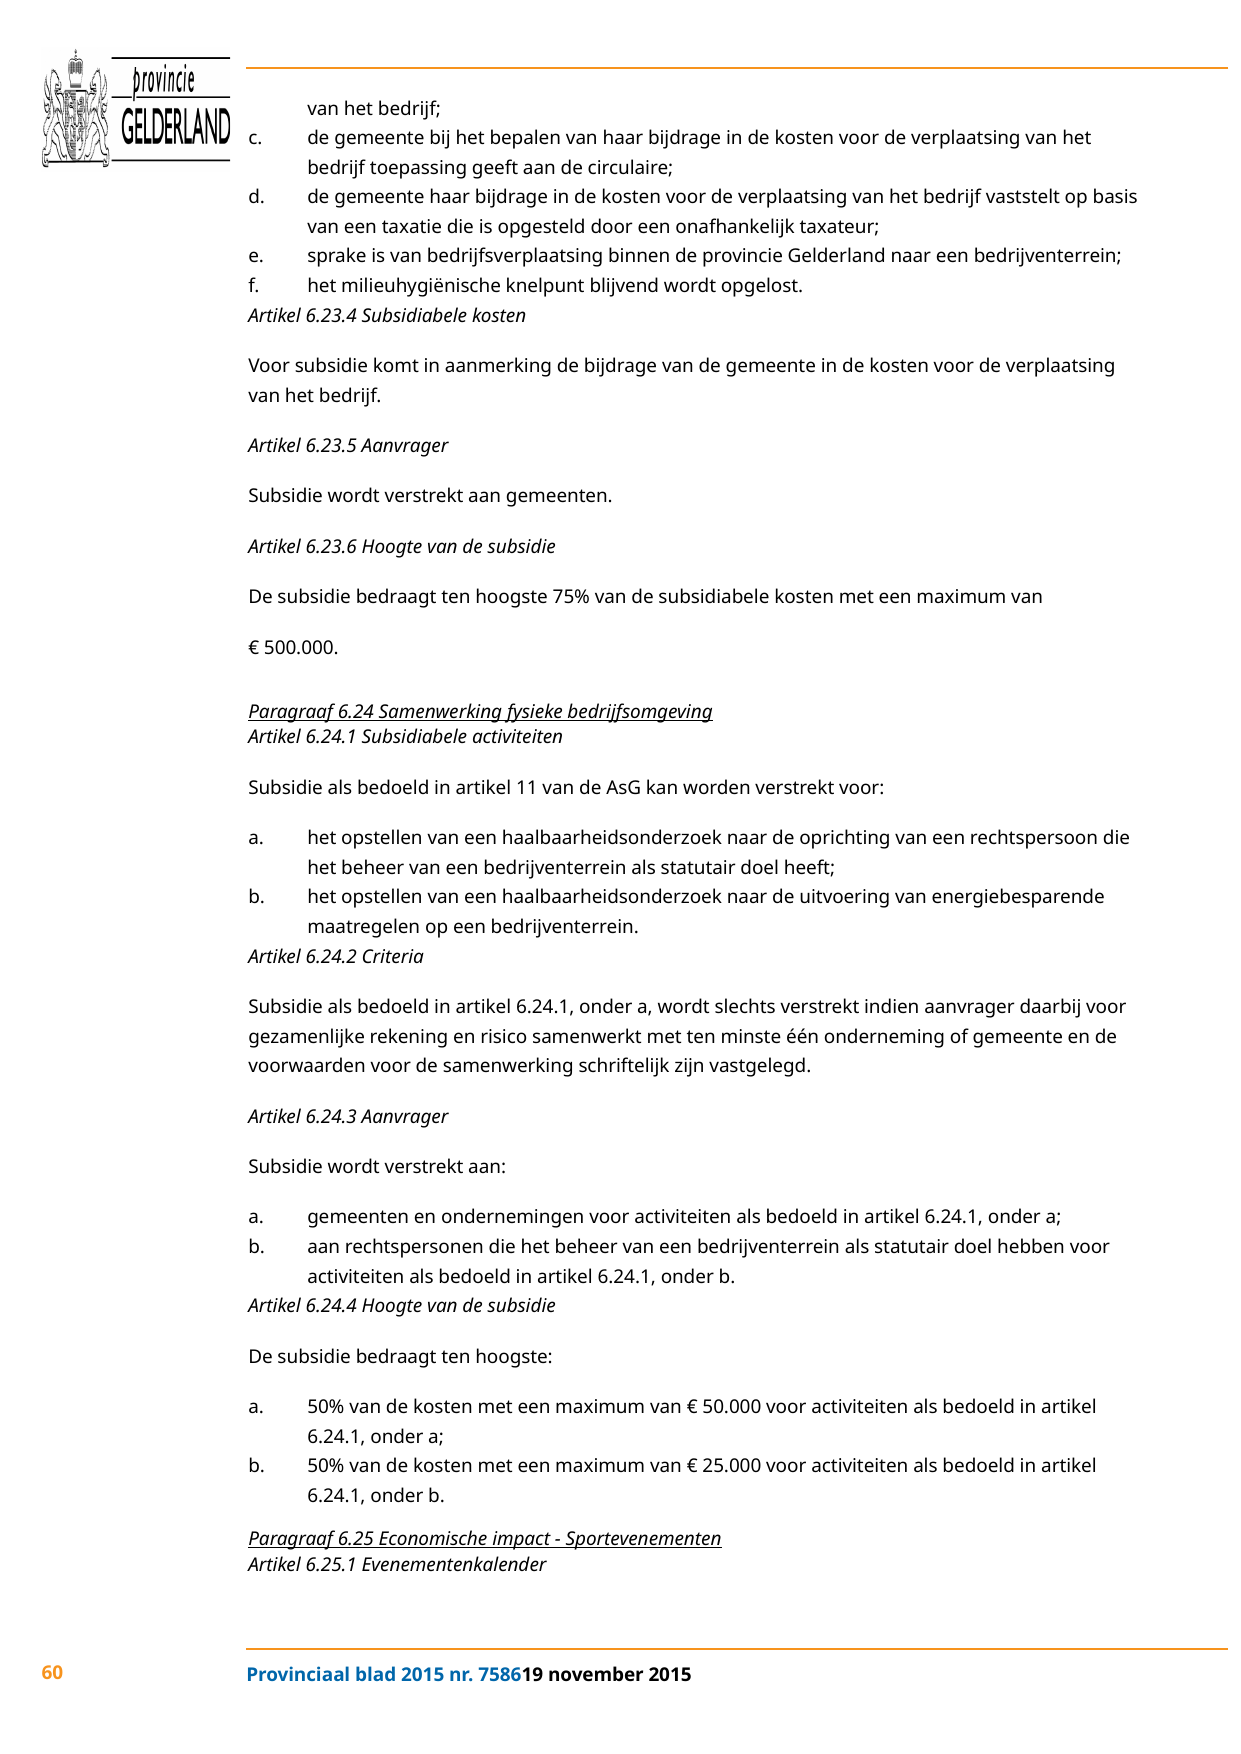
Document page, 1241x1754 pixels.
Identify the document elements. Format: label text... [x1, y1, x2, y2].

text Artikel 6.24.1 Subsidiabele activiteiten [248, 724, 1152, 749]
list de gemeente bij het bepalen van haar bijdrage in de kosten voor de verplaatsing van het bedrijf toepassing geeft aan de circulaire; [248, 124, 1152, 180]
list het opstellen van een haalbaarheidsonderzoek naar de oprichting van een rechtspersoon die het beheer van een bedrijventerrein als statutair doel heeft; [248, 824, 1152, 880]
text De subsidie bedraagt ten hoogste 75% van de subsidiabele kosten met een maximum van [248, 583, 1152, 609]
text Artikel 6.24.2 Criteria [248, 943, 1152, 968]
text Paragraaf 6.25 Economische impact - Sportevenementen [248, 1525, 1152, 1551]
list van het bedrijf; [248, 95, 1152, 121]
text € 500.000. [248, 634, 1152, 660]
text Subsidie wordt verstrekt aan: [248, 1153, 1152, 1179]
text Artikel 6.23.6 Hoogte van de subsidie [248, 533, 1152, 559]
text Artikel 6.23.4 Subsidiabele kosten [248, 302, 1152, 328]
list het milieuhygiënische knelpunt blijvend wordt opgelost. [248, 272, 1152, 298]
list sprake is van bedrijfsverplaatsing binnen de provincie Gelderland naar een bedrijventerrein; [248, 243, 1152, 268]
list aan rechtspersonen die het beheer van een bedrijventerrein als statutair doel hebben voor activiteiten als bedoeld in artikel 6.24.1, onder b. [248, 1233, 1152, 1288]
list het opstellen van een haalbaarheidsonderzoek naar de uitvoering van energiebesparende maatregelen op een bedrijventerrein. [248, 884, 1152, 939]
list de gemeente haar bijdrage in de kosten voor de verplaatsing van het bedrijf vaststelt op basis van een taxatie die is opgesteld door een onafhankelijk taxateur; [248, 183, 1152, 239]
text Subsidie als bedoeld in artikel 6.24.1, onder a, wordt slechts verstrekt indien aanvrager daarbij voor gezamenlijke rekening en risico samenwerkt met ten minste één onderneming of gemeente en de voorwaarden voor de samenwerking schriftelijk zijn vastgelegd. [248, 993, 1152, 1078]
text Subsidie wordt verstrekt aan gemeenten. [248, 483, 1152, 508]
text Subsidie als bedoeld in artikel 11 van de AsG kan worden verstrekt voor: [248, 774, 1152, 800]
text De subsidie bedraagt ten hoogste: [248, 1343, 1152, 1368]
text Artikel 6.24.4 Hoogte van de subsidie [248, 1292, 1152, 1318]
list 50% van de kosten met een maximum van € 25.000 voor activiteiten als bedoeld in artikel 6.24.1, onder b. [248, 1452, 1152, 1508]
text Artikel 6.24.3 Aanvrager [248, 1103, 1152, 1128]
text Artikel 6.25.1 Evenementenkalender [248, 1551, 1152, 1577]
text Voor subsidie komt in aanmerking de bijdrage van de gemeente in de kosten voor de verplaatsing van het bedrijf. [248, 352, 1152, 408]
picture [41, 47, 231, 172]
list gemeenten en ondernemingen voor activiteiten als bedoeld in artikel 6.24.1, onder a; [248, 1204, 1152, 1229]
list 50% van de kosten met een maximum van € 50.000 voor activiteiten als bedoeld in artikel 6.24.1, onder a; [248, 1393, 1152, 1448]
text Artikel 6.23.5 Aanvrager [248, 432, 1152, 458]
text Paragraaf 6.24 Samenwerking fysieke bedrijfsomgeving [248, 698, 1152, 724]
